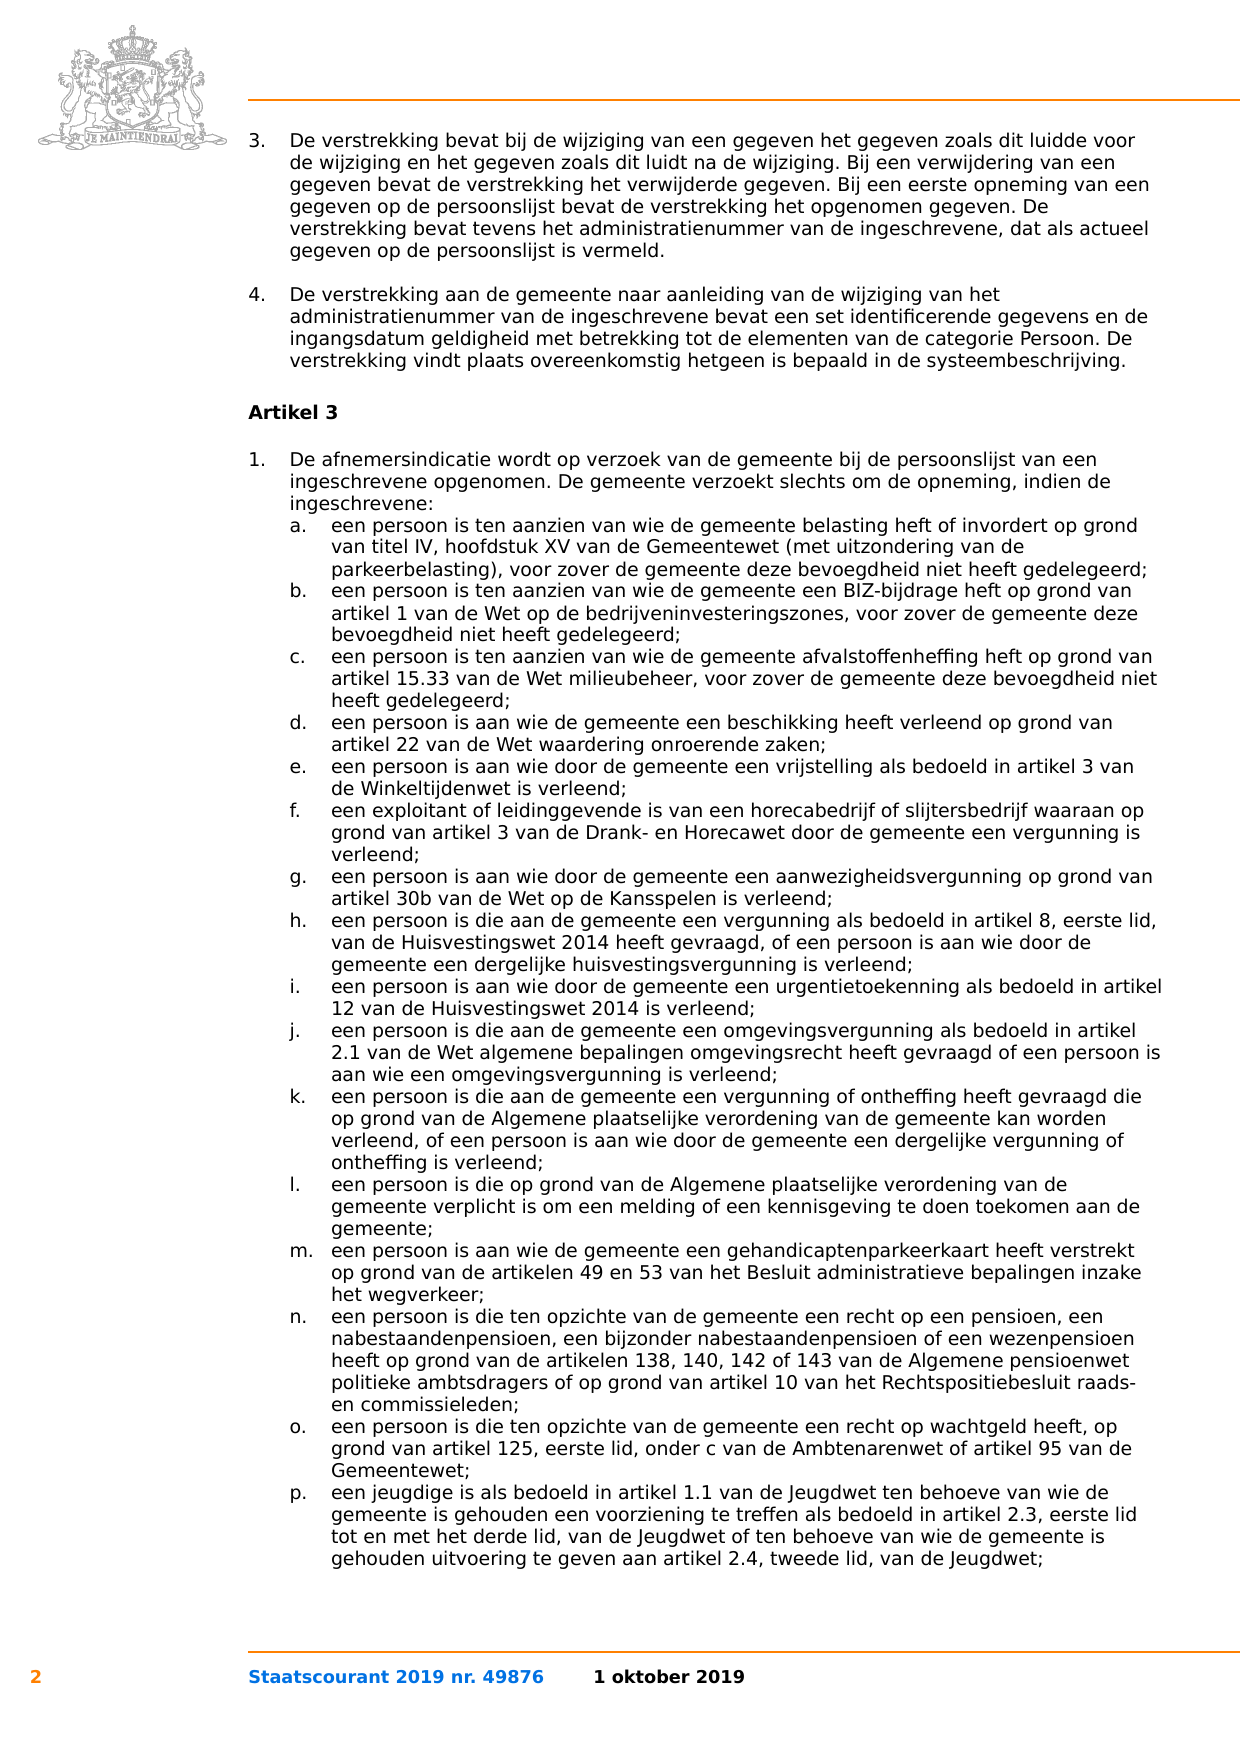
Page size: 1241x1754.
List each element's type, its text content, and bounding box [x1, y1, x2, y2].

text 1. De afnemersindicatie wordt op verzoek van de gemeente bij de persoonslijst van een ingeschrevene opgenomen. De gemeente verzoekt slechts om de opneming, indien de ingeschrevene: [248, 448, 1163, 514]
subtitle Artikel 3 [248, 402, 1163, 423]
text i. een persoon is aan wie door de gemeente een urgentietoekenning als bedoeld in artikel 12 van de Huisvestingswet 2014 is verleend; [289, 976, 1163, 1020]
text g. een persoon is aan wie door de gemeente een aanwezigheidsvergunning op grond van artikel 30b van de Wet op de Kansspelen is verleend; [289, 866, 1163, 910]
text n. een persoon is die ten opzichte van de gemeente een recht op een pensioen, een nabestaandenpensioen, een bijzonder nabestaandenpensioen of een wezenpensioen heeft op grond van de artikelen 138, 140, 142 of 143 van de Algemene pensioenwet politieke ambtsdragers of op grond van artikel 10 van het Rechtspositiebesluit raads- en commissieleden; [289, 1306, 1163, 1416]
text p. een jeugdige is als bedoeld in artikel 1.1 van de Jeugdwet ten behoeve van wie de gemeente is gehouden een voorziening te treffen als bedoeld in artikel 2.3, eerste lid tot en met het derde lid, van de Jeugdwet of ten behoeve van wie de gemeente is gehouden uitvoering te geven aan artikel 2.4, tweede lid, van de Jeugdwet; [289, 1482, 1163, 1569]
text f. een exploitant of leidinggevende is van een horecabedrijf of slijtersbedrijf waaraan op grond van artikel 3 van de Drank- en Horecawet door de gemeente een vergunning is verleend; [289, 800, 1163, 866]
text c. een persoon is ten aanzien van wie de gemeente afvalstoffenheffing heft op grond van artikel 15.33 van de Wet milieubeheer, voor zover de gemeente deze bevoegdheid niet heeft gedelegeerd; [289, 646, 1163, 712]
text a. een persoon is ten aanzien van wie de gemeente belasting heft of invordert op grond van titel IV, hoofdstuk XV van de Gemeentewet (met uitzondering van de parkeerbelasting), voor zover de gemeente deze bevoegdheid niet heeft gedelegeerd; [289, 514, 1163, 580]
text d. een persoon is aan wie de gemeente een beschikking heeft verleend op grond van artikel 22 van de Wet waardering onroerende zaken; [289, 712, 1163, 756]
picture [38, 25, 227, 150]
text o. een persoon is die ten opzichte van de gemeente een recht op wachtgeld heeft, op grond van artikel 125, eerste lid, onder c van de Ambtenarenwet of artikel 95 van de Gemeentewet; [289, 1416, 1163, 1482]
text l. een persoon is die op grond van de Algemene plaatselijke verordening van de gemeente verplicht is om een melding of een kennisgeving te doen toekomen aan de gemeente; [289, 1174, 1163, 1240]
text j. een persoon is die aan de gemeente een omgevingsvergunning als bedoeld in artikel 2.1 van de Wet algemene bepalingen omgevingsrecht heeft gevraagd of een persoon is aan wie een omgevingsvergunning is verleend; [289, 1020, 1163, 1086]
text k. een persoon is die aan de gemeente een vergunning of ontheffing heeft gevraagd die op grond van de Algemene plaatselijke verordening van de gemeente kan worden verleend, of een persoon is aan wie door de gemeente een dergelijke vergunning of ontheffing is verleend; [289, 1086, 1163, 1174]
text e. een persoon is aan wie door de gemeente een vrijstelling als bedoeld in artikel 3 van de Winkeltijdenwet is verleend; [289, 756, 1163, 800]
text 4. De verstrekking aan de gemeente naar aanleiding van de wijziging van het administratienummer van de ingeschrevene bevat een set identificerende gegevens en de ingangsdatum geldigheid met betrekking tot de elementen van de categorie Persoon. De verstrekking vindt plaats overeenkomstig hetgeen is bepaald in de systeembeschrijving. [248, 284, 1163, 372]
text 3. De verstrekking bevat bij de wijziging van een gegeven het gegeven zoals dit luidde voor de wijziging en het gegeven zoals dit luidt na de wijziging. Bij een verwijdering van een gegeven bevat de verstrekking het verwijderde gegeven. Bij een eerste opneming van een gegeven op de persoonslijst bevat de verstrekking het opgenomen gegeven. De verstrekking bevat tevens het administratienummer van de ingeschrevene, dat als actueel gegeven op de persoonslijst is vermeld. [248, 130, 1163, 262]
text b. een persoon is ten aanzien van wie de gemeente een BIZ-bijdrage heft op grond van artikel 1 van de Wet op de bedrijveninvesteringszones, voor zover de gemeente deze bevoegdheid niet heeft gedelegeerd; [289, 580, 1163, 646]
text h. een persoon is die aan de gemeente een vergunning als bedoeld in artikel 8, eerste lid, van de Huisvestingswet 2014 heeft gevraagd, of een persoon is aan wie door de gemeente een dergelijke huisvestingsvergunning is verleend; [289, 910, 1163, 976]
text m. een persoon is aan wie de gemeente een gehandicaptenparkeerkaart heeft verstrekt op grond van de artikelen 49 en 53 van het Besluit administratieve bepalingen inzake het wegverkeer; [289, 1240, 1163, 1306]
